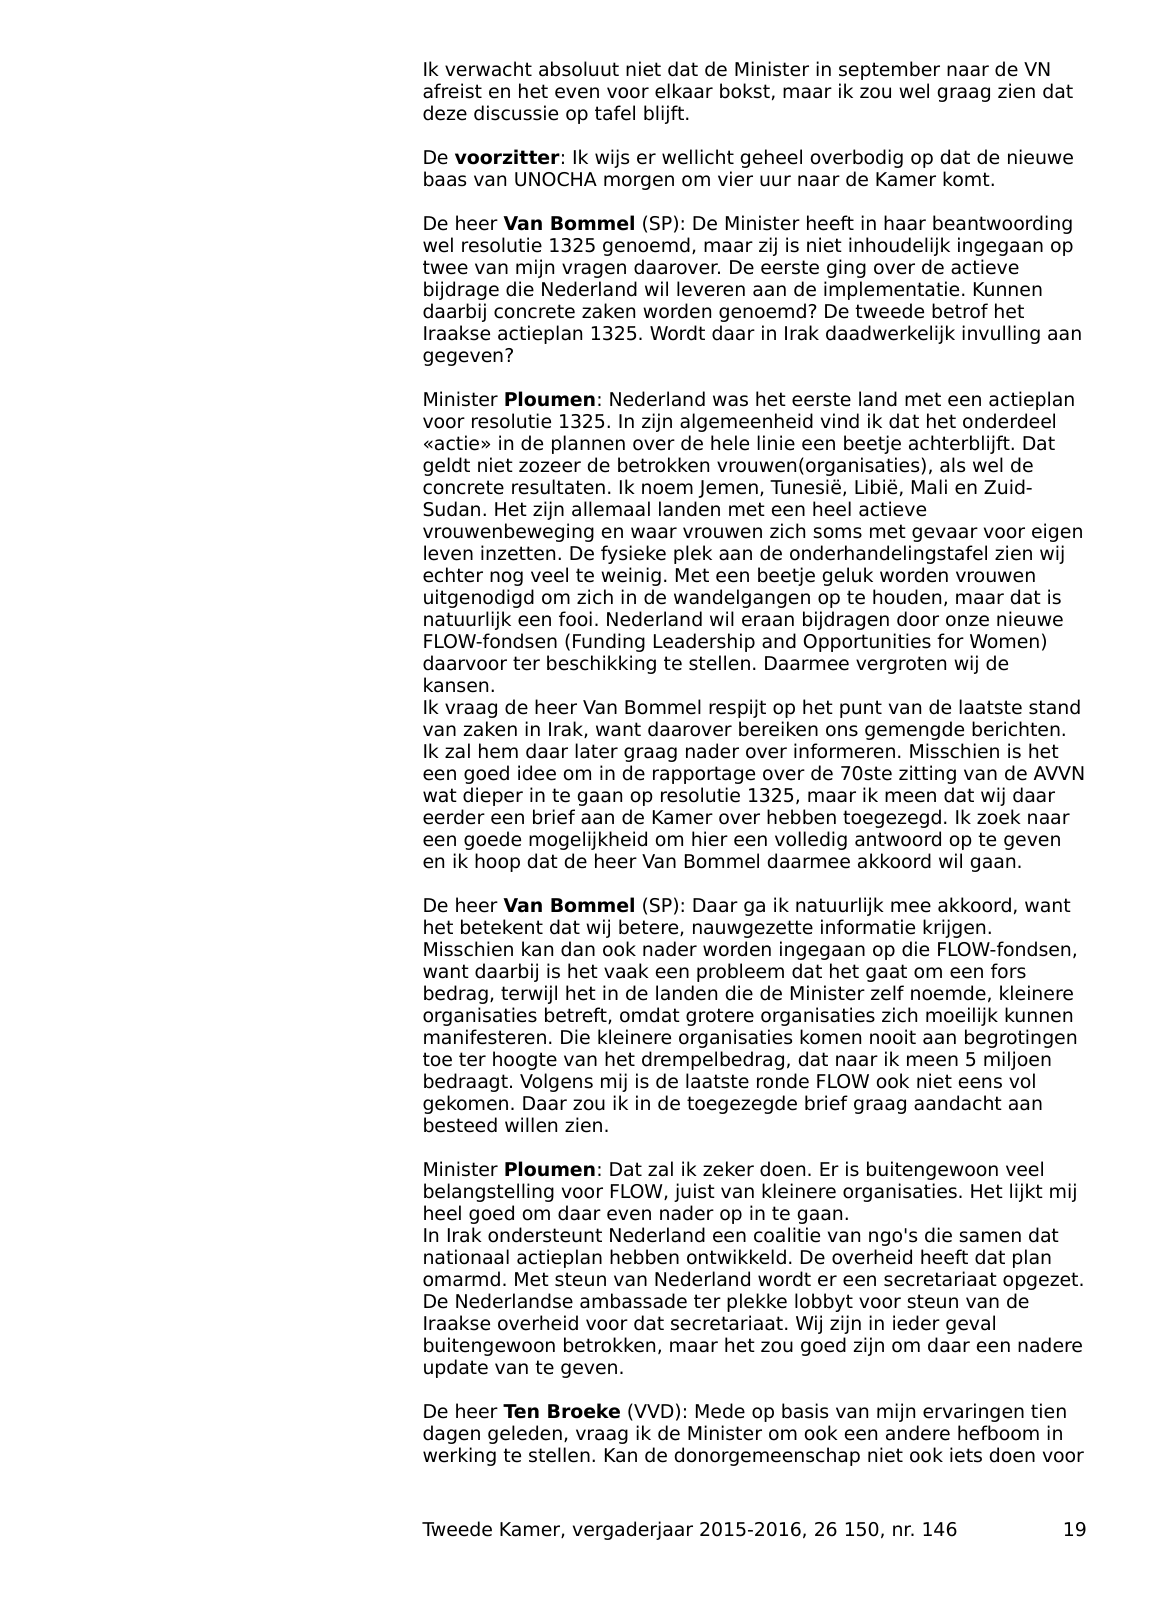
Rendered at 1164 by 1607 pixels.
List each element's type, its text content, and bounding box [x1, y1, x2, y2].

text Ik vraag de heer Van Bommel respijt op het punt van de laatste stand van zaken in Irak, want daarover bereiken ons gemengde berichten. Ik zal hem daar later graag nader over informeren. Misschien is het een goed idee om in de rapportage over de 70ste zitting van de AVVN wat dieper in te gaan op resolutie 1325, maar ik meen dat wij daar eerder een brief aan de Kamer over hebben toegezegd. Ik zoek naar een goede mogelijkheid om hier een volledig antwoord op te geven en ik hoop dat de heer Van Bommel daarmee akkoord wil gaan. [422, 697, 1087, 873]
text De heer Van Bommel (SP): De Minister heeft in haar beantwoording wel resolutie 1325 genoemd, maar zij is niet inhoudelijk ingegaan op twee van mijn vragen daarover. De eerste ging over de actieve bijdrage die Nederland wil leveren aan de implementatie. Kunnen daarbij concrete zaken worden genoemd? De tweede betrof het Iraakse actieplan 1325. Wordt daar in Irak daadwerkelijk invulling aan gegeven? [422, 213, 1087, 367]
text De heer Ten Broeke (VVD): Mede op basis van mijn ervaringen tien dagen geleden, vraag ik de Minister om ook een andere hefboom in werking te stellen. Kan de donorgemeenschap niet ook iets doen voor [422, 1401, 1087, 1467]
text De voorzitter: Ik wijs er wellicht geheel overbodig op dat de nieuwe baas van UNOCHA morgen om vier uur naar de Kamer komt. [422, 147, 1087, 191]
text Minister Ploumen: Dat zal ik zeker doen. Er is buitengewoon veel belangstelling voor FLOW, juist van kleinere organisaties. Het lijkt mij heel goed om daar even nader op in te gaan. [422, 1159, 1087, 1225]
text Ik verwacht absoluut niet dat de Minister in september naar de VN afreist en het even voor elkaar bokst, maar ik zou wel graag zien dat deze discussie op tafel blijft. [422, 59, 1087, 125]
text Minister Ploumen: Nederland was het eerste land met een actieplan voor resolutie 1325. In zijn algemeenheid vind ik dat het onderdeel «actie» in de plannen over de hele linie een beetje achterblijft. Dat geldt niet zozeer de betrokken vrouwen(organisaties), als wel de concrete resultaten. Ik noem Jemen, Tunesië, Libië, Mali en Zuid-Sudan. Het zijn allemaal landen met een heel actieve vrouwenbeweging en waar vrouwen zich soms met gevaar voor eigen leven inzetten. De fysieke plek aan de onderhandelingstafel zien wij echter nog veel te weinig. Met een beetje geluk worden vrouwen uitgenodigd om zich in de wandelgangen op te houden, maar dat is natuurlijk een fooi. Nederland wil eraan bijdragen door onze nieuwe FLOW-fondsen (Funding Leadership and Opportunities for Women) daarvoor ter beschikking te stellen. Daarmee vergroten wij de kansen. [422, 389, 1087, 697]
text De heer Van Bommel (SP): Daar ga ik natuurlijk mee akkoord, want het betekent dat wij betere, nauwgezette informatie krijgen. Misschien kan dan ook nader worden ingegaan op die FLOW-fondsen, want daarbij is het vaak een probleem dat het gaat om een fors bedrag, terwijl het in de landen die de Minister zelf noemde, kleinere organisaties betreft, omdat grotere organisaties zich moeilijk kunnen manifesteren. Die kleinere organisaties komen nooit aan begrotingen toe ter hoogte van het drempelbedrag, dat naar ik meen 5 miljoen bedraagt. Volgens mij is de laatste ronde FLOW ook niet eens vol gekomen. Daar zou ik in de toegezegde brief graag aandacht aan besteed willen zien. [422, 895, 1087, 1137]
text In Irak ondersteunt Nederland een coalitie van ngo's die samen dat nationaal actieplan hebben ontwikkeld. De overheid heeft dat plan omarmd. Met steun van Nederland wordt er een secretariaat opgezet. De Nederlandse ambassade ter plekke lobbyt voor steun van de Iraakse overheid voor dat secretariaat. Wij zijn in ieder geval buitengewoon betrokken, maar het zou goed zijn om daar een nadere update van te geven. [422, 1225, 1087, 1379]
